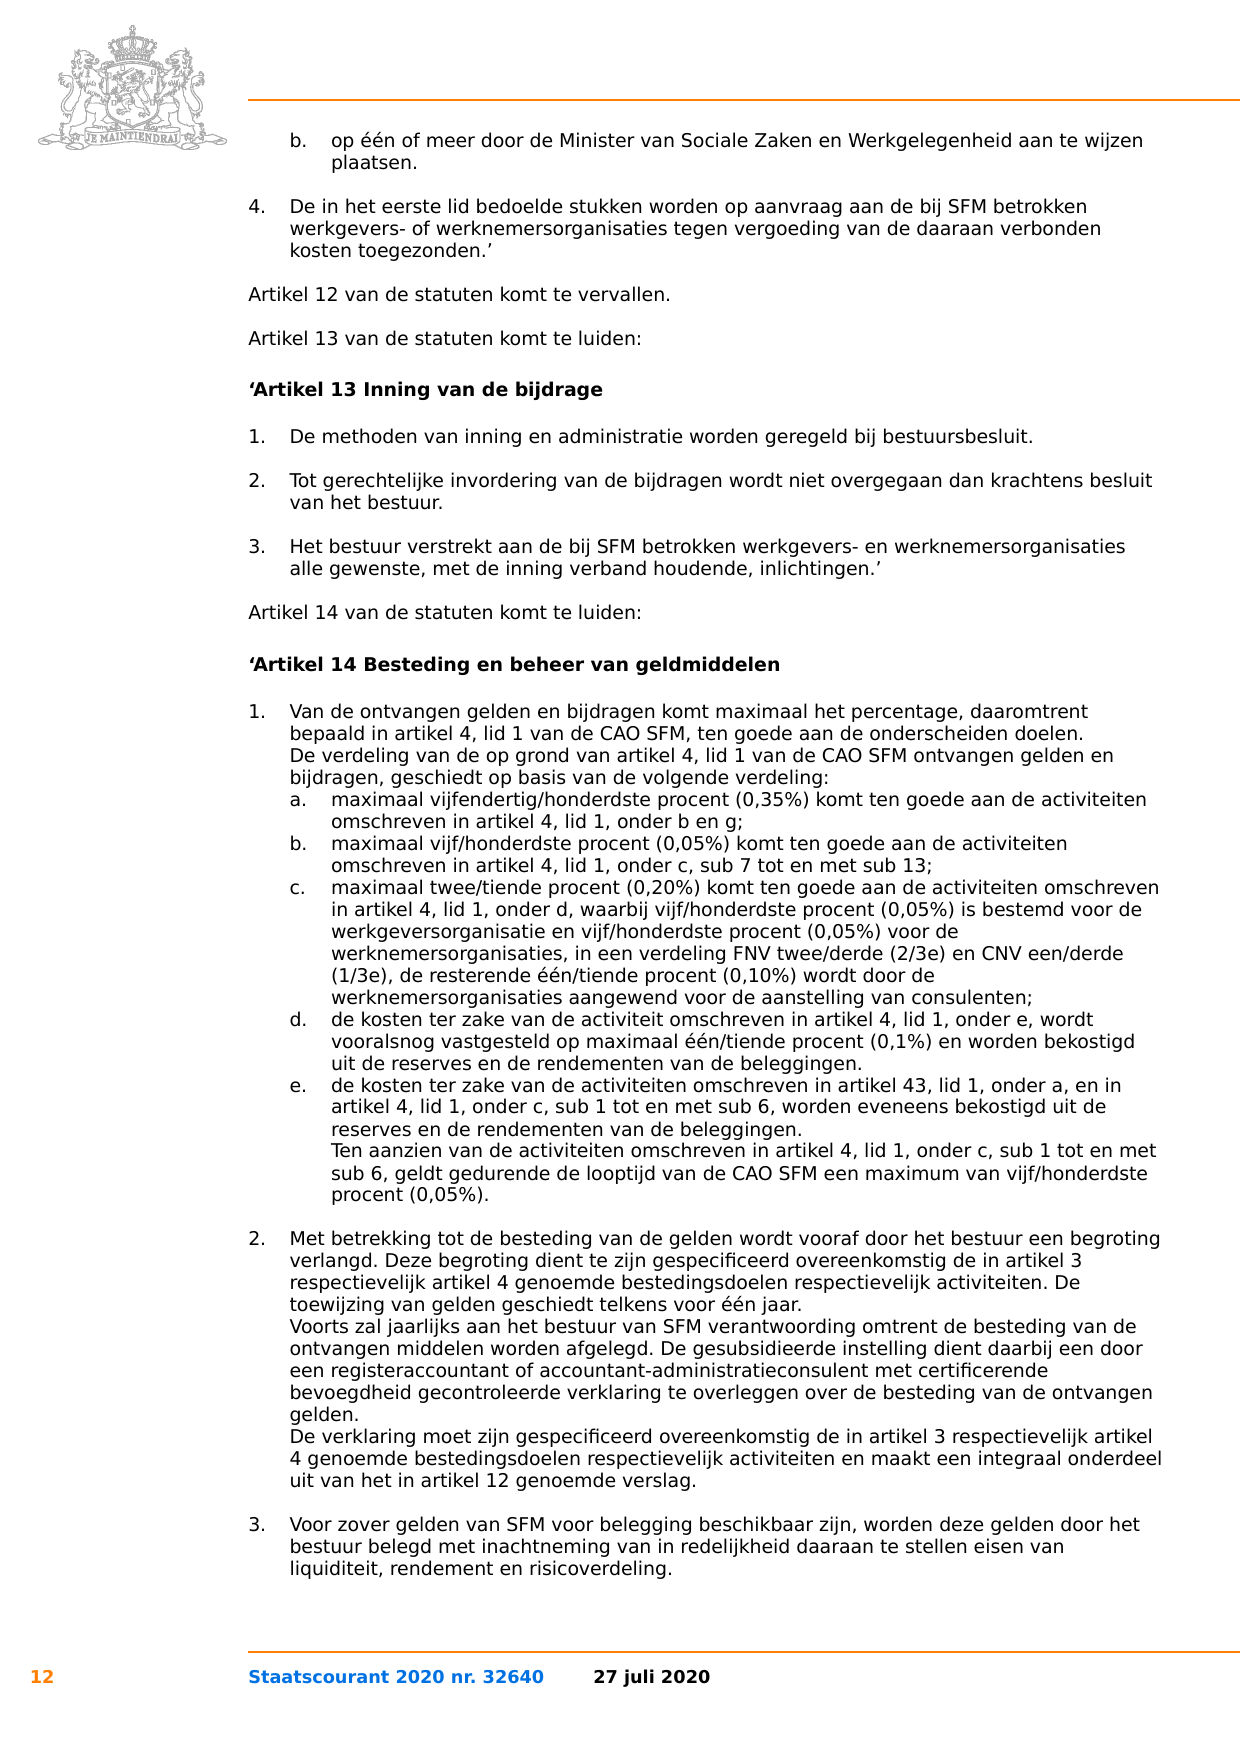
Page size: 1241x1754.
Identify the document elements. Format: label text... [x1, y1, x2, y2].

text b. op één of meer door de Minister van Sociale Zaken en Werkgelegenheid aan te wijzen plaatsen. [289, 130, 1163, 174]
text De verdeling van de op grond van artikel 4, lid 1 van de CAO SFM ontvangen gelden en bijdragen, geschiedt op basis van de volgende verdeling: [289, 745, 1163, 789]
text De verklaring moet zijn gespecificeerd overeenkomstig de in artikel 3 respectievelijk artikel 4 genoemde bestedingsdoelen respectievelijk activiteiten en maakt een integraal onderdeel uit van het in artikel 12 genoemde verslag. [289, 1426, 1163, 1492]
text Artikel 12 van de statuten komt te vervallen. [248, 283, 1163, 306]
subtitle ‘Artikel 13 Inning van de bijdrage [248, 379, 1163, 401]
text 2. Met betrekking tot de besteding van de gelden wordt vooraf door het bestuur een begroting verlangd. Deze begroting dient te zijn gespecificeerd overeenkomstig de in artikel 3 respectievelijk artikel 4 genoemde bestedingsdoelen respectievelijk activiteiten. De toewijzing van gelden geschiedt telkens voor één jaar. [248, 1228, 1163, 1316]
text Artikel 14 van de statuten komt te luiden: [248, 602, 1163, 624]
picture [38, 25, 227, 150]
text 1. De methoden van inning en administratie worden geregeld bij bestuursbesluit. [248, 426, 1163, 448]
text Ten aanzien van de activiteiten omschreven in artikel 4, lid 1, onder c, sub 1 tot en met sub 6, geldt gedurende de looptijd van de CAO SFM een maximum van vijf/honderdste procent (0,05%). [331, 1140, 1163, 1206]
text 3. Voor zover gelden van SFM voor belegging beschikbaar zijn, worden deze gelden door het bestuur belegd met inachtneming van in redelijkheid daaraan te stellen eisen van liquiditeit, rendement en risicoverdeling. [248, 1514, 1163, 1580]
text 1. Van de ontvangen gelden en bijdragen komt maximaal het percentage, daaromtrent bepaald in artikel 4, lid 1 van de CAO SFM, ten goede aan de onderscheiden doelen. [248, 701, 1163, 745]
text Artikel 13 van de statuten komt te luiden: [248, 327, 1163, 349]
text e. de kosten ter zake van de activiteiten omschreven in artikel 43, lid 1, onder a, en in artikel 4, lid 1, onder c, sub 1 tot en met sub 6, worden eveneens bekostigd uit de reserves en de rendementen van de beleggingen. [289, 1074, 1163, 1140]
text 2. Tot gerechtelijke invordering van de bijdragen wordt niet overgegaan dan krachtens besluit van het bestuur. [248, 470, 1163, 514]
text 3. Het bestuur verstrekt aan de bij SFM betrokken werkgevers- en werknemersorganisaties alle gewenste, met de inning verband houdende, inlichtingen.’ [248, 536, 1163, 580]
subtitle ‘Artikel 14 Besteding en beheer van geldmiddelen [248, 654, 1163, 676]
text d. de kosten ter zake van de activiteit omschreven in artikel 4, lid 1, onder e, wordt vooralsnog vastgesteld op maximaal één/tiende procent (0,1%) en worden bekostigd uit de reserves en de rendementen van de beleggingen. [289, 1008, 1163, 1074]
text b. maximaal vijf/honderdste procent (0,05%) komt ten goede aan de activiteiten omschreven in artikel 4, lid 1, onder c, sub 7 tot en met sub 13; [289, 833, 1163, 877]
text c. maximaal twee/tiende procent (0,20%) komt ten goede aan de activiteiten omschreven in artikel 4, lid 1, onder d, waarbij vijf/honderdste procent (0,05%) is bestemd voor de werkgeversorganisatie en vijf/honderdste procent (0,05%) voor de werknemersorganisaties, in een verdeling FNV twee/derde (2/3e) en CNV een/derde (1/3e), de resterende één/tiende procent (0,10%) wordt door de werknemersorganisaties aangewend voor de aanstelling van consulenten; [289, 877, 1163, 1008]
text a. maximaal vijfendertig/honderdste procent (0,35%) komt ten goede aan de activiteiten omschreven in artikel 4, lid 1, onder b en g; [289, 789, 1163, 833]
text Voorts zal jaarlijks aan het bestuur van SFM verantwoording omtrent de besteding van de ontvangen middelen worden afgelegd. De gesubsidieerde instelling dient daarbij een door een registeraccountant of accountant-administratieconsulent met certificerende bevoegdheid gecontroleerde verklaring te overleggen over de besteding van de ontvangen gelden. [289, 1316, 1163, 1426]
text 4. De in het eerste lid bedoelde stukken worden op aanvraag aan de bij SFM betrokken werkgevers- of werknemersorganisaties tegen vergoeding van de daaraan verbonden kosten toegezonden.’ [248, 196, 1163, 262]
